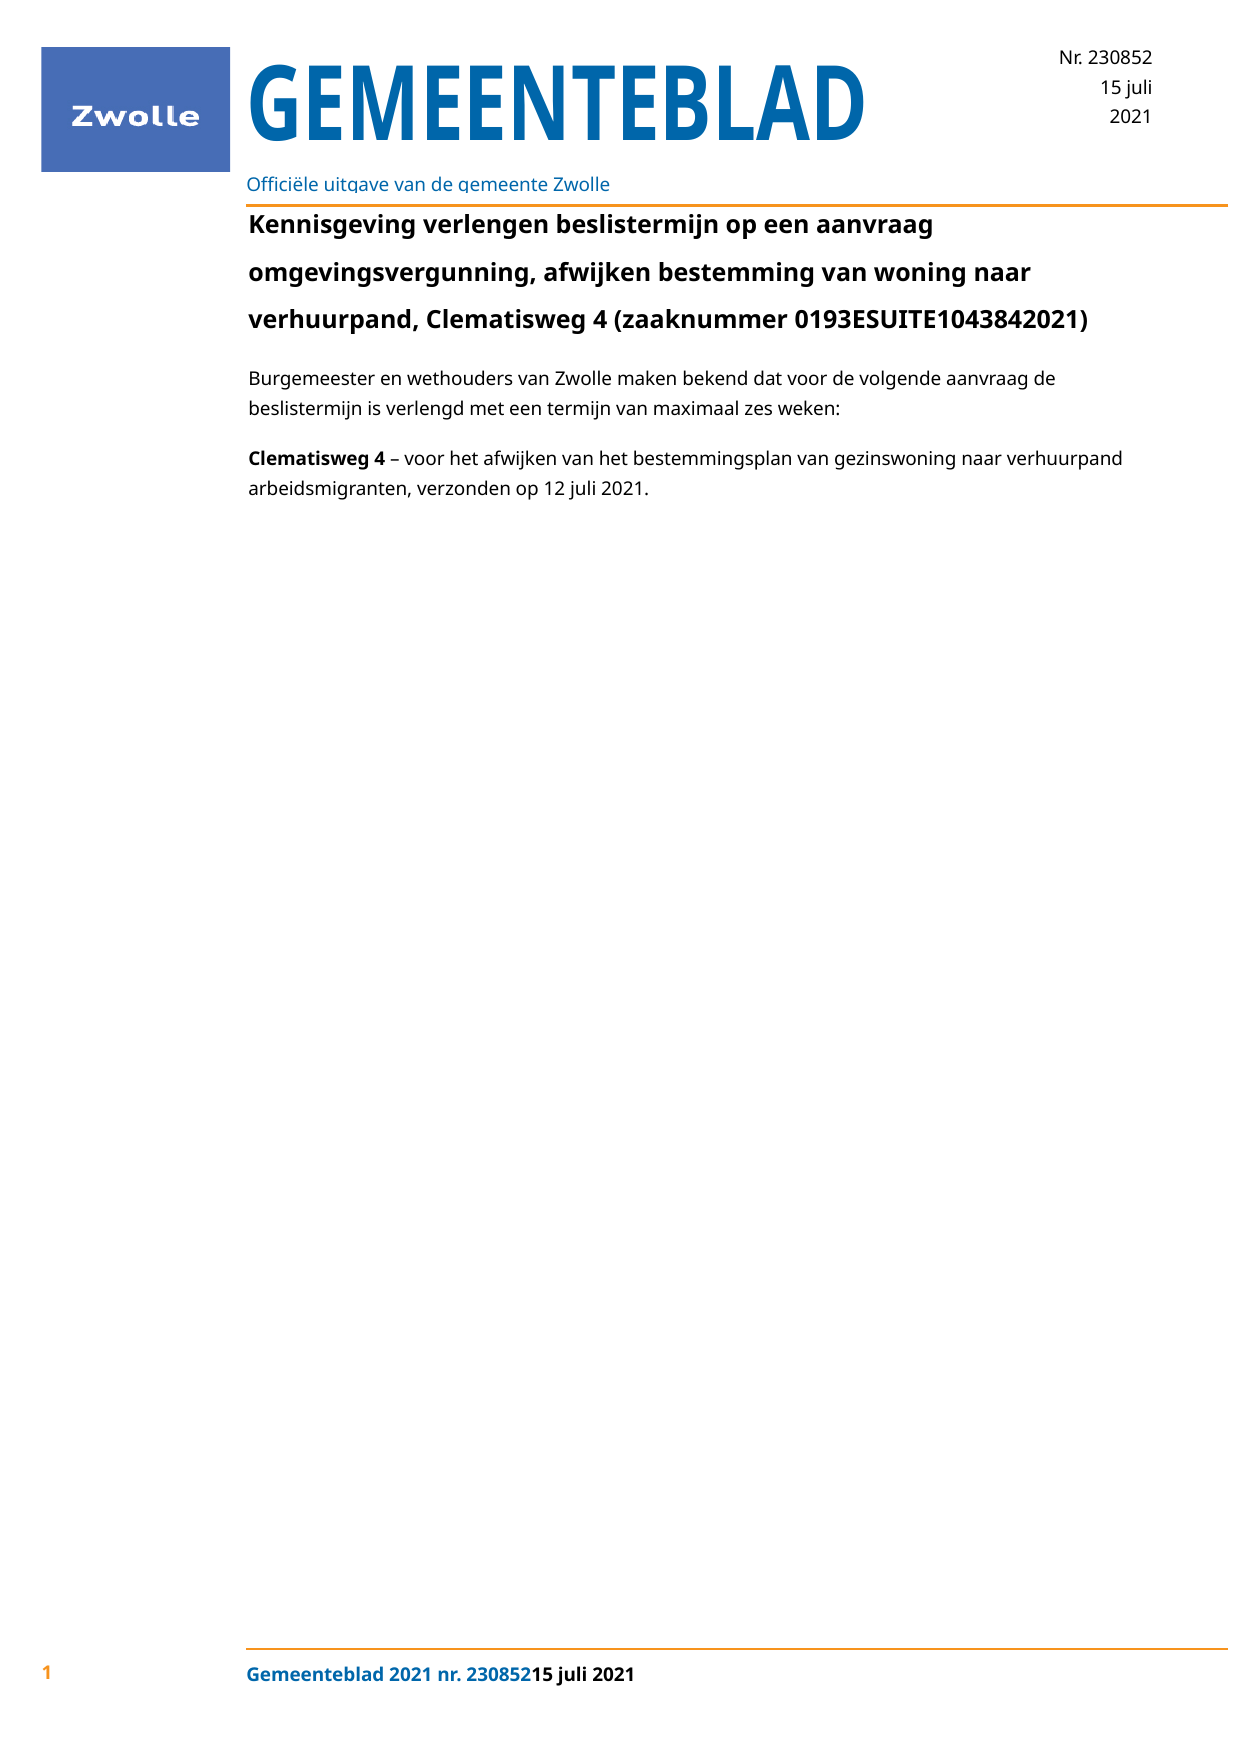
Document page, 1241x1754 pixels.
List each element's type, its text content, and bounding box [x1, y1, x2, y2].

text Burgemeester en wethouders van Zwolle maken bekend dat voor de volgende aanvraag de beslistermijn is verlengd met een termijn van maximaal zes weken: [248, 366, 1152, 421]
text Clematisweg 4 – voor het afwijken van het bestemmingsplan van gezinswoning naar verhuurpand arbeidsmigranten, verzonden op 12 juli 2021. [248, 446, 1152, 501]
picture [41, 47, 231, 172]
text Kennisgeving verlengen beslistermijn op een aanvraag omgevingsvergunning, afwijken bestemming van woning naar verhuurpand, Clematisweg 4 (zaaknummer 0193ESUITE1043842021) [248, 207, 1152, 336]
